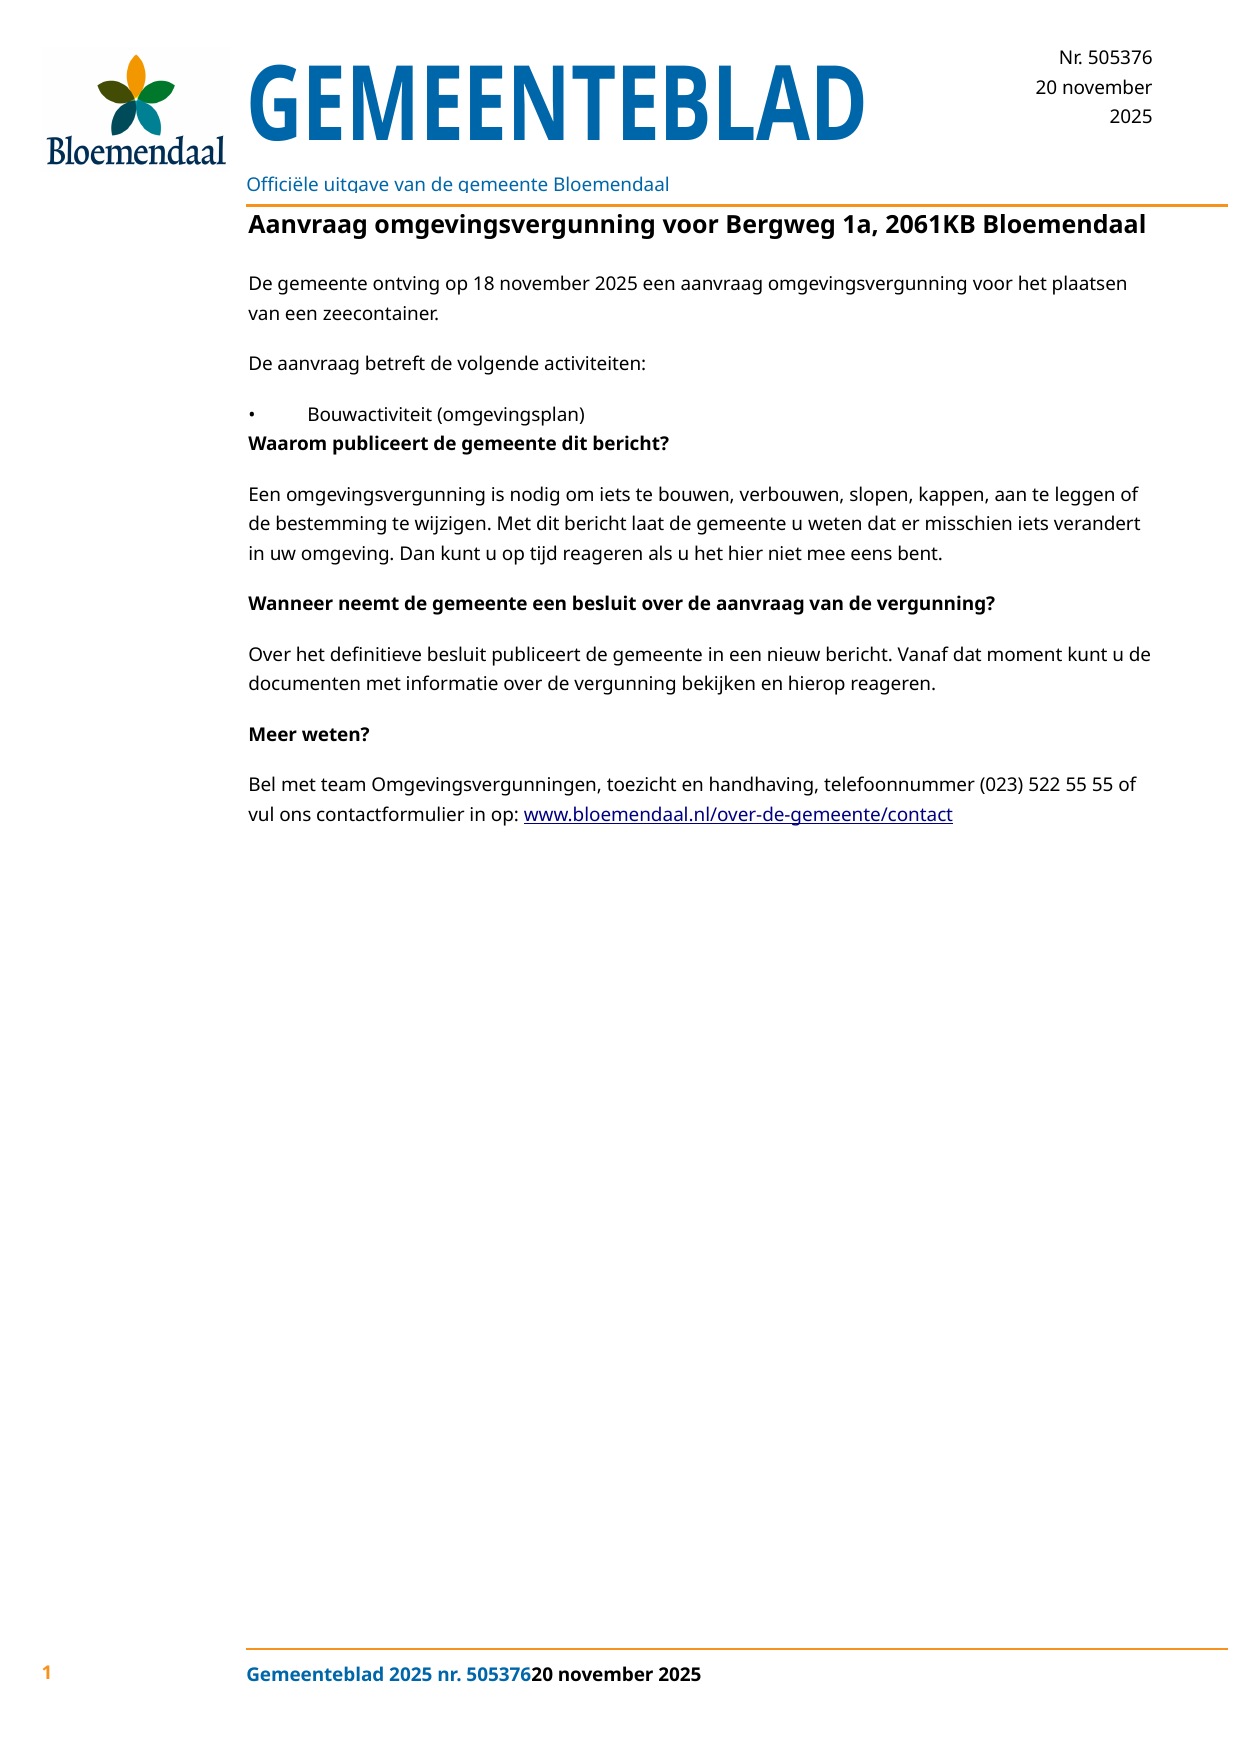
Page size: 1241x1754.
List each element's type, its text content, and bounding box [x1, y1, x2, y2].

text Over het definitieve besluit publiceert de gemeente in een nieuw bericht. Vanaf dat moment kunt u de documenten met informatie over de vergunning bekijken en hierop reageren. [248, 641, 1152, 696]
text Waarom publiceert de gemeente dit bericht? [248, 430, 1152, 456]
list Bouwactiviteit (omgevingsplan) [248, 401, 1152, 426]
text De gemeente ontving op 18 november 2025 een aanvraag omgevingsvergunning voor het plaatsen van een zeecontainer. [248, 270, 1152, 326]
text Meer weten? [248, 721, 1152, 746]
text De aanvraag betreft de volgende activiteiten: [248, 350, 1152, 376]
picture [41, 47, 231, 172]
text Aanvraag omgevingsvergunning voor Bergweg 1a, 2061KB Bloemendaal [248, 207, 1152, 241]
text Wanneer neemt de gemeente een besluit over de aanvraag van de vergunning? [248, 590, 1152, 616]
text Bel met team Omgevingsvergunningen, toezicht en handhaving, telefoonnummer (023) 522 55 55 of vul ons contactformulier in op: www.bloemendaal.nl/over-de-gemeente/contact [248, 771, 1152, 826]
text Een omgevingsvergunning is nodig om iets te bouwen, verbouwen, slopen, kappen, aan te leggen of de bestemming te wijzigen. Met dit bericht laat de gemeente u weten dat er misschien iets verandert in uw omgeving. Dan kunt u op tijd reageren als u het hier niet mee eens bent. [248, 481, 1152, 566]
